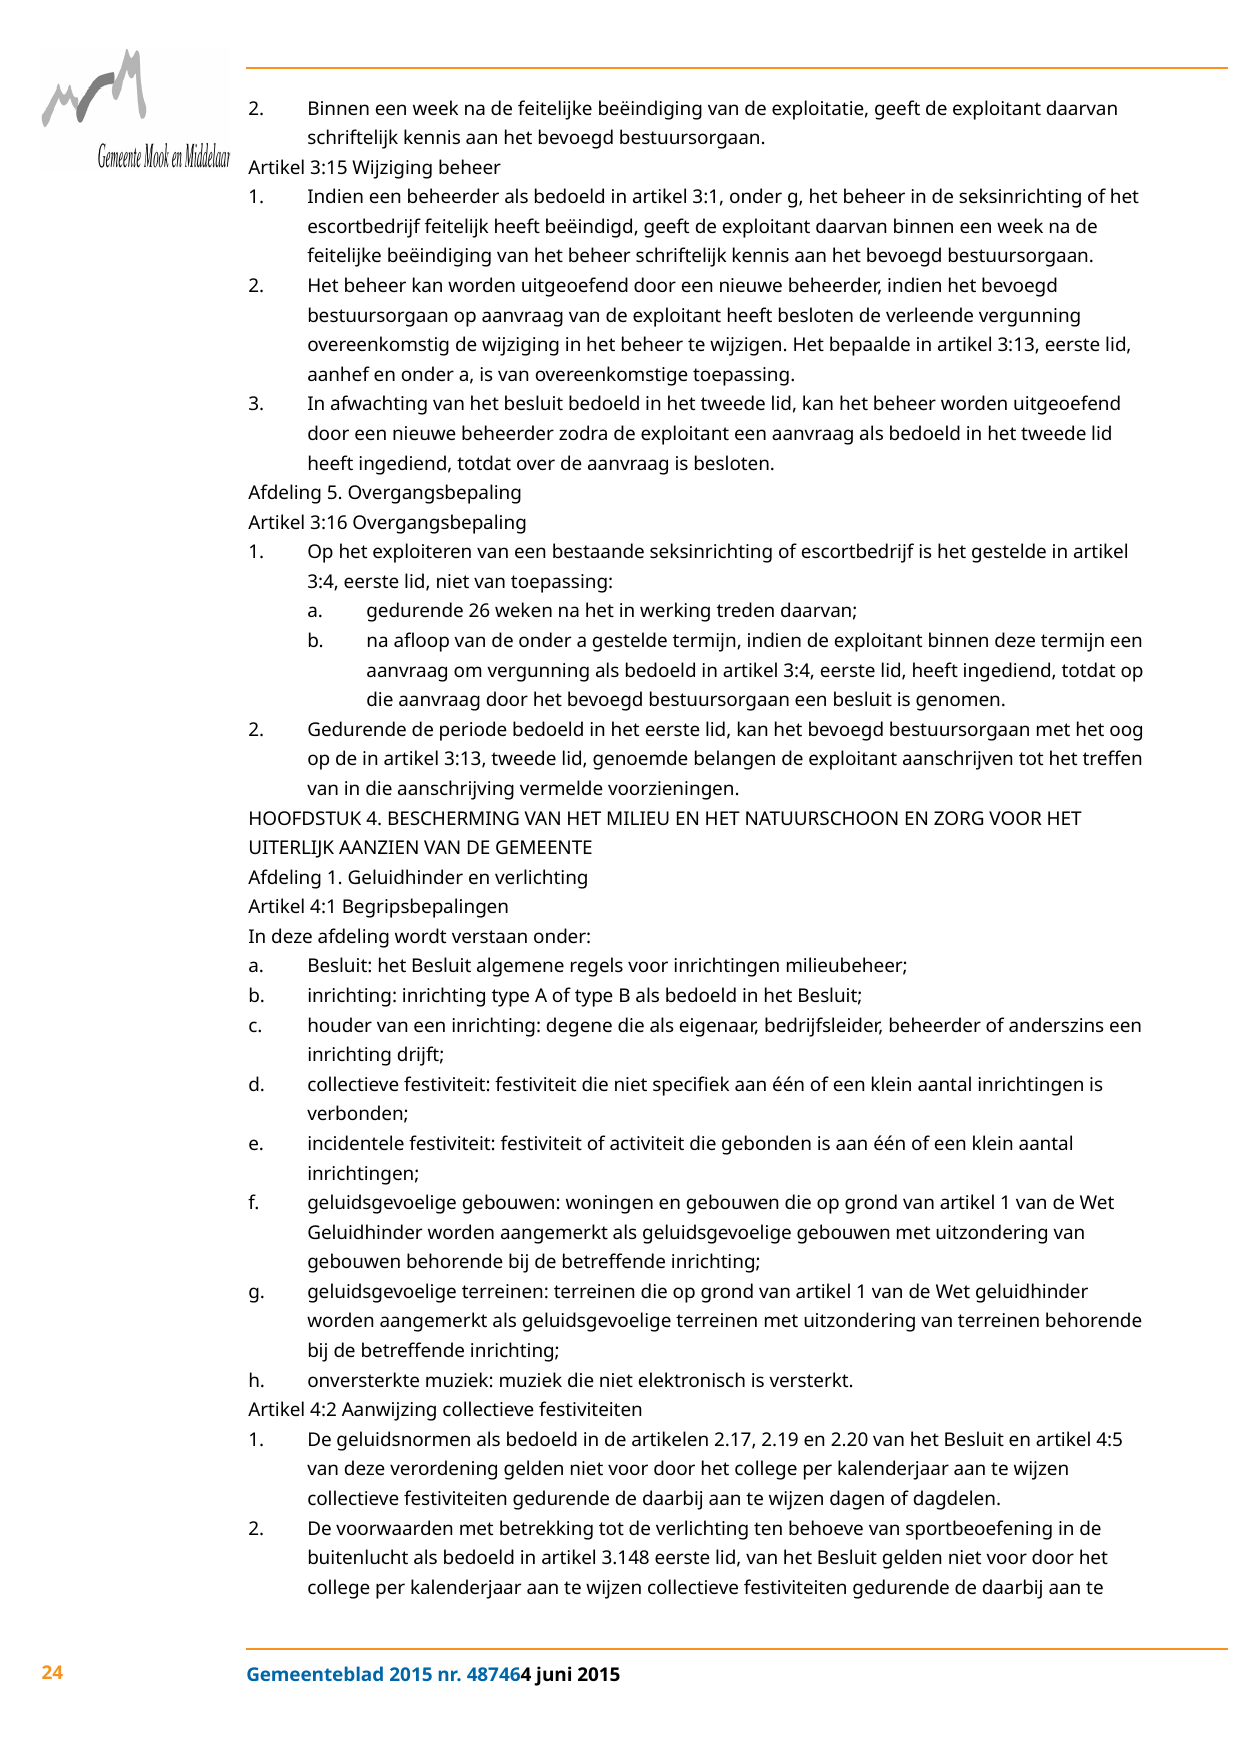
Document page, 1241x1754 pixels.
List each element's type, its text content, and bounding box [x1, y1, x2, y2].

list inrichting: inrichting type A of type B als bedoeld in het Besluit; [248, 982, 1152, 1008]
list gedurende 26 weken na het in werking treden daarvan; [307, 598, 1152, 623]
list Besluit: het Besluit algemene regels voor inrichtingen milieubeheer; [248, 953, 1152, 978]
text HOOFDSTUK 4. BESCHERMING VAN HET MILIEU EN HET NATUURSCHOON EN ZORG VOOR HET UITERLIJK AANZIEN VAN DE GEMEENTE [248, 805, 1152, 860]
list onversterkte muziek: muziek die niet elektronisch is versterkt. [248, 1367, 1152, 1393]
text Afdeling 5. Overgangsbepaling [248, 479, 1152, 505]
list Indien een beheerder als bedoeld in artikel 3:1, onder g, het beheer in de seksinrichting of het escortbedrijf feitelijk heeft beëindigd, geeft de exploitant daarvan binnen een week na de feitelijke beëindiging van het beheer schriftelijk kennis aan het bevoegd bestuursorgaan. [248, 183, 1152, 268]
text Artikel 3:15 Wijziging beheer [248, 154, 1152, 180]
list Het beheer kan worden uitgeoefend door een nieuwe beheerder, indien het bevoegd bestuursorgaan op aanvraag van de exploitant heeft besloten de verleende vergunning overeenkomstig de wijziging in het beheer te wijzigen. Het bepaalde in artikel 3:13, eerste lid, aanhef en onder a, is van overeenkomstige toepassing. [248, 272, 1152, 387]
list incidentele festiviteit: festiviteit of activiteit die gebonden is aan één of een klein aantal inrichtingen; [248, 1130, 1152, 1186]
text Afdeling 1. Geluidhinder en verlichting [248, 864, 1152, 890]
text Artikel 3:16 Overgangsbepaling [248, 509, 1152, 535]
list De geluidsnormen als bedoeld in de artikelen 2.17, 2.19 en 2.20 van het Besluit en artikel 4:5 van deze verordening gelden niet voor door het college per kalenderjaar aan te wijzen collectieve festiviteiten gedurende de daarbij aan te wijzen dagen of dagdelen. [248, 1426, 1152, 1511]
text Artikel 4:1 Begripsbepalingen [248, 893, 1152, 919]
list Gedurende de periode bedoeld in het eerste lid, kan het bevoegd bestuursorgaan met het oog op de in artikel 3:13, tweede lid, genoemde belangen de exploitant aanschrijven tot het treffen van in die aanschrijving vermelde voorzieningen. [248, 716, 1152, 801]
picture [41, 47, 231, 172]
list collectieve festiviteit: festiviteit die niet specifiek aan één of een klein aantal inrichtingen is verbonden; [248, 1071, 1152, 1126]
list na afloop van de onder a gestelde termijn, indien de exploitant binnen deze termijn een aanvraag om vergunning als bedoeld in artikel 3:4, eerste lid, heeft ingediend, totdat op die aanvraag door het bevoegd bestuursorgaan een besluit is genomen. [307, 627, 1152, 712]
list Binnen een week na de feitelijke beëindiging van de exploitatie, geeft de exploitant daarvan schriftelijk kennis aan het bevoegd bestuursorgaan. [248, 95, 1152, 150]
list De voorwaarden met betrekking tot de verlichting ten behoeve van sportbeoefening in de buitenlucht als bedoeld in artikel 3.148 eerste lid, van het Besluit gelden niet voor door het college per kalenderjaar aan te wijzen collectieve festiviteiten gedurende de daarbij aan te [248, 1515, 1152, 1600]
list In afwachting van het besluit bedoeld in het tweede lid, kan het beheer worden uitgeoefend door een nieuwe beheerder zodra de exploitant een aanvraag als bedoeld in het tweede lid heeft ingediend, totdat over de aanvraag is besloten. [248, 391, 1152, 476]
list geluidsgevoelige gebouwen: woningen en gebouwen die op grond van artikel 1 van de Wet Geluidhinder worden aangemerkt als geluidsgevoelige gebouwen met uitzondering van gebouwen behorende bij de betreffende inrichting; [248, 1189, 1152, 1274]
list Op het exploiteren van een bestaande seksinrichting of escortbedrijf is het gestelde in artikel 3:4, eerste lid, niet van toepassing: [248, 538, 1152, 594]
list houder van een inrichting: degene die als eigenaar, bedrijfsleider, beheerder of anderszins een inrichting drijft; [248, 1012, 1152, 1067]
text Artikel 4:2 Aanwijzing collectieve festiviteiten [248, 1396, 1152, 1422]
list geluidsgevoelige terreinen: terreinen die op grond van artikel 1 van de Wet geluidhinder worden aangemerkt als geluidsgevoelige terreinen met uitzondering van terreinen behorende bij de betreffende inrichting; [248, 1278, 1152, 1363]
text In deze afdeling wordt verstaan onder: [248, 923, 1152, 949]
